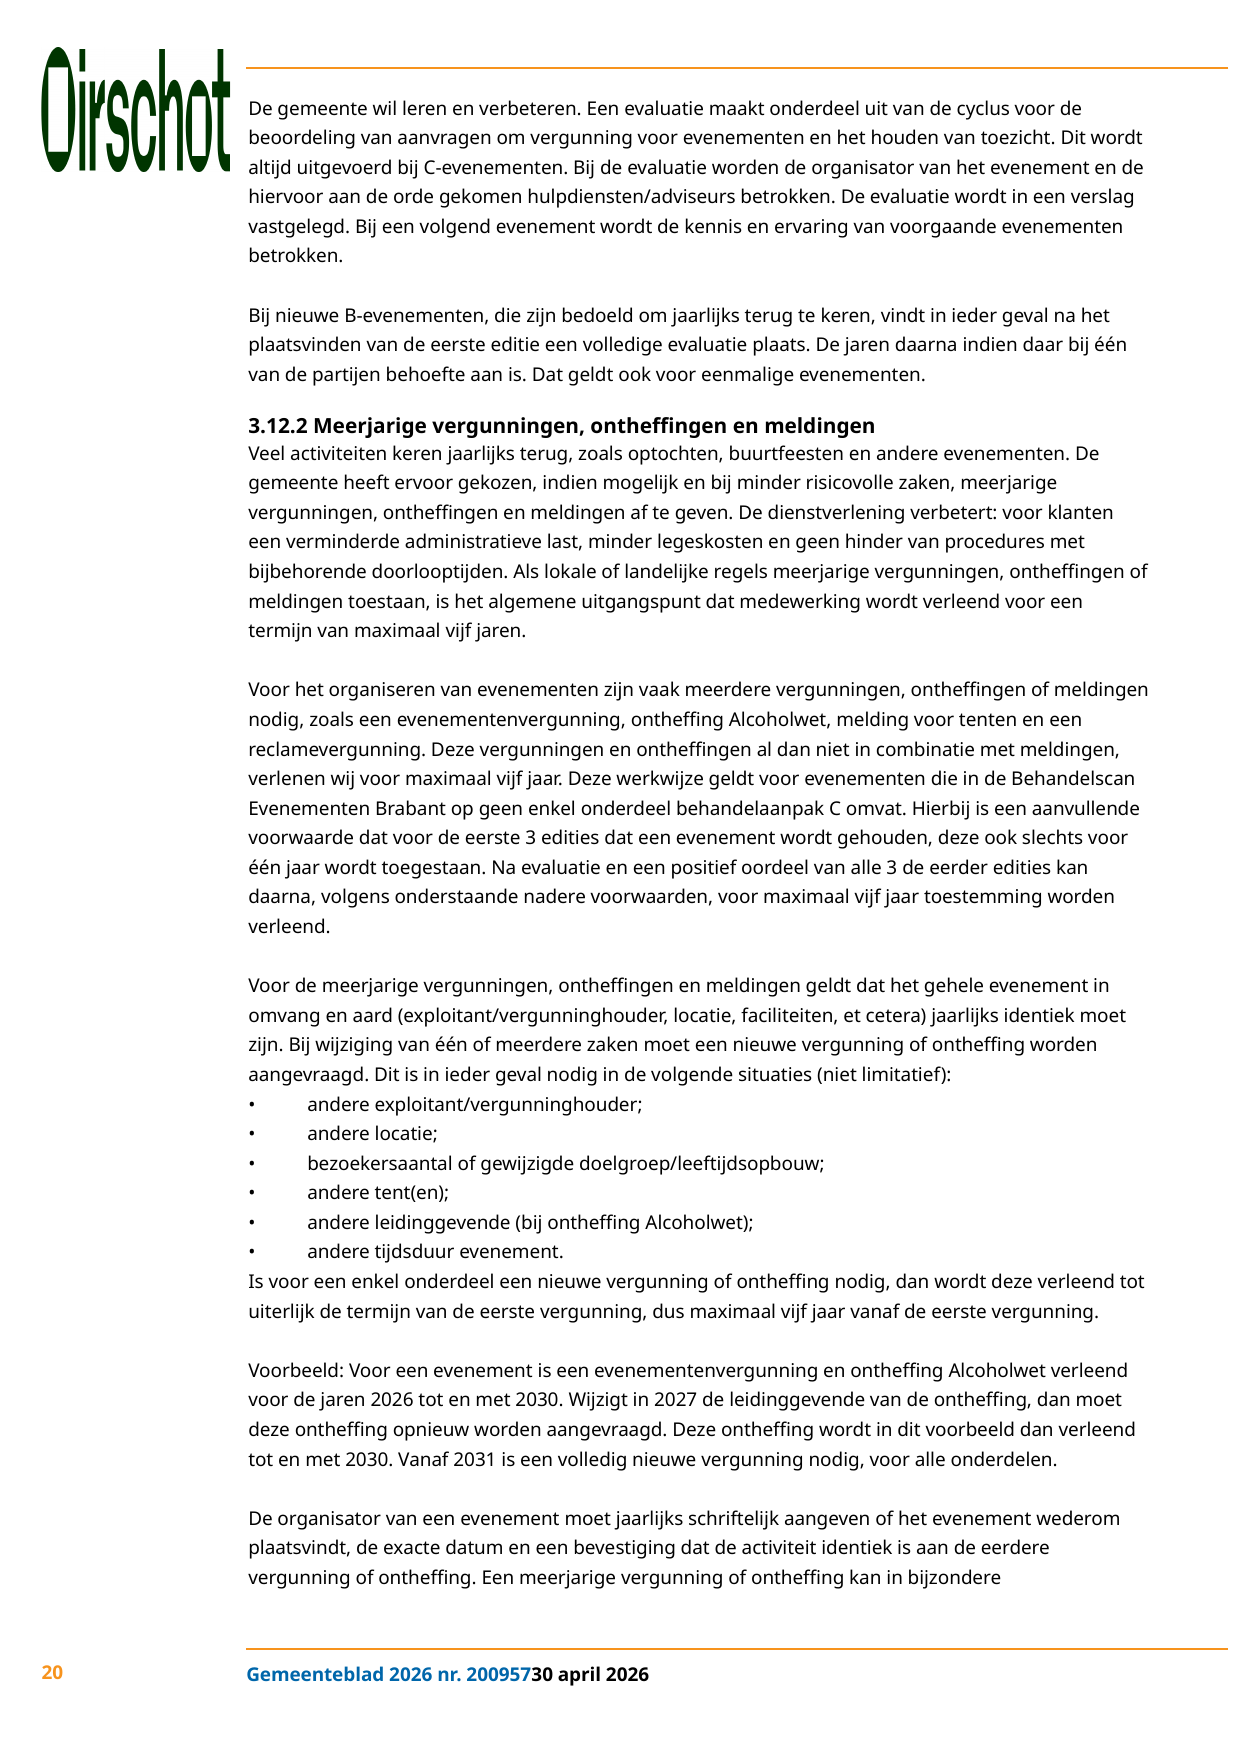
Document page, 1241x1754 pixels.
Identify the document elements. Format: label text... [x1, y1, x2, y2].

list bezoekersaantal of gewijzigde doelgroep/leeftijdsopbouw; [248, 1150, 1152, 1176]
text Is voor een enkel onderdeel een nieuwe vergunning of ontheffing nodig, dan wordt deze verleend tot uiterlijk de termijn van de eerste vergunning, dus maximaal vijf jaar vanaf de eerste vergunning. [248, 1268, 1152, 1323]
text Voorbeeld: Voor een evenement is een evenementenvergunning en ontheffing Alcoholwet verleend voor de jaren 2026 tot en met 2030. Wijzigt in 2027 de leidinggevende van de ontheffing, dan moet deze ontheffing opnieuw worden aangevraagd. Deze ontheffing wordt in dit voorbeeld dan verleend tot en met 2030. Vanaf 2031 is een volledig nieuwe vergunning nodig, voor alle onderdelen. [248, 1357, 1152, 1471]
list andere tijdsduur evenement. [248, 1239, 1152, 1264]
text De organisator van een evenement moet jaarlijks schriftelijk aangeven of het evenement wederom plaatsvindt, de exacte datum en een bevestiging dat de activiteit identiek is aan de eerdere vergunning of ontheffing. Een meerjarige vergunning of ontheffing kan in bijzondere [248, 1505, 1152, 1590]
text 3.12.2 Meerjarige vergunningen, ontheffingen en meldingen [248, 411, 1152, 440]
text Voor het organiseren van evenementen zijn vaak meerdere vergunningen, ontheffingen of meldingen nodig, zoals een evenementenvergunning, ontheffing Alcoholwet, melding voor tenten en een reclamevergunning. Deze vergunningen en ontheffingen al dan niet in combinatie met meldingen, verlenen wij voor maximaal vijf jaar. Deze werkwijze geldt voor evenementen die in de Behandelscan Evenementen Brabant op geen enkel onderdeel behandelaanpak C omvat. Hierbij is een aanvullende voorwaarde dat voor de eerste 3 edities dat een evenement wordt gehouden, deze ook slechts voor één jaar wordt toegestaan. Na evaluatie en een positief oordeel van alle 3 de eerder edities kan daarna, volgens onderstaande nadere voorwaarden, voor maximaal vijf jaar toestemming worden verleend. [248, 677, 1152, 939]
text Bij nieuwe B-evenementen, die zijn bedoeld om jaarlijks terug te keren, vindt in ieder geval na het plaatsvinden van de eerste editie een volledige evaluatie plaats. De jaren daarna indien daar bij één van de partijen behoefte aan is. Dat geldt ook voor eenmalige evenementen. [248, 302, 1152, 387]
list andere exploitant/vergunninghouder; [248, 1091, 1152, 1116]
list andere leidinggevende (bij ontheffing Alcoholwet); [248, 1209, 1152, 1235]
text De gemeente wil leren en verbeteren. Een evaluatie maakt onderdeel uit van de cyclus voor de beoordeling van aanvragen om vergunning voor evenementen en het houden van toezicht. Dit wordt altijd uitgevoerd bij C-evenementen. Bij de evaluatie worden de organisator van het evenement en de hiervoor aan de orde gekomen hulpdiensten/adviseurs betrokken. De evaluatie wordt in een verslag vastgelegd. Bij een volgend evenement wordt de kennis en ervaring van voorgaande evenementen betrokken. [248, 95, 1152, 268]
text Voor de meerjarige vergunningen, ontheffingen en meldingen geldt dat het gehele evenement in omvang en aard (exploitant/vergunninghouder, locatie, faciliteiten, et cetera) jaarlijks identiek moet zijn. Bij wijziging van één of meerdere zaken moet een nieuwe vergunning of ontheffing worden aangevraagd. Dit is in ieder geval nodig in de volgende situaties (niet limitatief): [248, 972, 1152, 1087]
picture [41, 47, 231, 172]
list andere locatie; [248, 1120, 1152, 1146]
list andere tent(en); [248, 1179, 1152, 1205]
text Veel activiteiten keren jaarlijks terug, zoals optochten, buurtfeesten en andere evenementen. De gemeente heeft ervoor gekozen, indien mogelijk en bij minder risicovolle zaken, meerjarige vergunningen, ontheffingen en meldingen af te geven. De dienstverlening verbetert: voor klanten een verminderde administratieve last, minder legeskosten en geen hinder van procedures met bijbehorende doorlooptijden. Als lokale of landelijke regels meerjarige vergunningen, ontheffingen of meldingen toestaan, is het algemene uitgangspunt dat medewerking wordt verleend voor een termijn van maximaal vijf jaren. [248, 440, 1152, 643]
